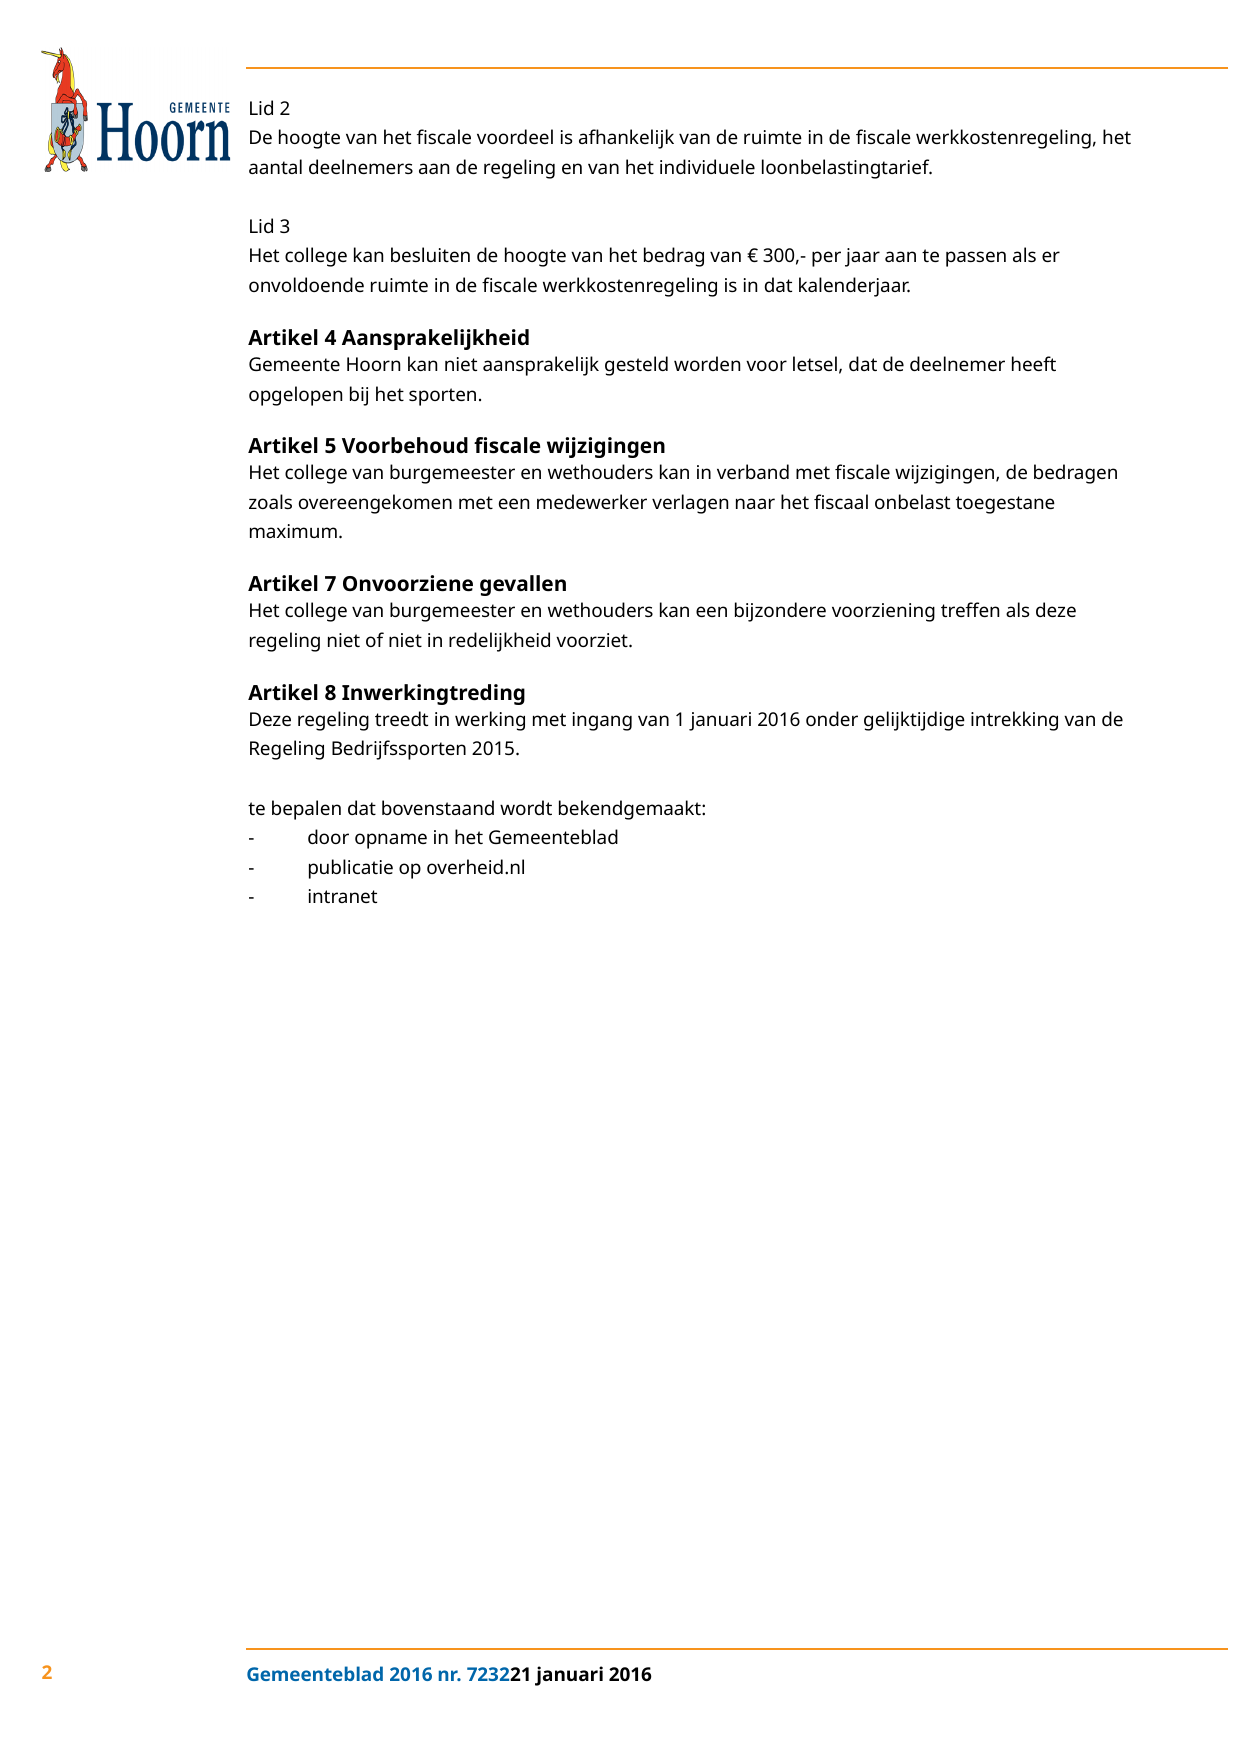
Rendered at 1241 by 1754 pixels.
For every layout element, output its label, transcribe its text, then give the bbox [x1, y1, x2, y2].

text Lid 2 [248, 95, 1152, 121]
text Het college van burgemeester en wethouders kan een bijzondere voorziening treffen als deze regeling niet of niet in redelijkheid voorziet. [248, 598, 1152, 653]
picture [41, 47, 231, 172]
text te bepalen dat bovenstaand wordt bekendgemaakt: [248, 795, 1152, 821]
text Artikel 5 Voorbehoud fiscale wijzigingen [248, 431, 1152, 459]
list publicatie op overheid.nl [248, 854, 1152, 880]
text Gemeente Hoorn kan niet aansprakelijk gesteld worden voor letsel, dat de deelnemer heeft opgelopen bij het sporten. [248, 351, 1152, 406]
text Artikel 7 Onvoorziene gevallen [248, 569, 1152, 598]
text Het college kan besluiten de hoogte van het bedrag van € 300,- per jaar aan te passen als er onvoldoende ruimte in de fiscale werkkostenregeling is in dat kalenderjaar. [248, 243, 1152, 298]
text Lid 3 [248, 213, 1152, 239]
text De hoogte van het fiscale voordeel is afhankelijk van de ruimte in de fiscale werkkostenregeling, het aantal deelnemers aan de regeling en van het individuele loonbelastingtarief. [248, 124, 1152, 180]
text Het college van burgemeester en wethouders kan in verband met fiscale wijzigingen, de bedragen zoals overeengekomen met een medewerker verlagen naar het fiscaal onbelast toegestane maximum. [248, 459, 1152, 544]
text Artikel 4 Aansprakelijkheid [248, 323, 1152, 351]
text Deze regeling treedt in werking met ingang van 1 januari 2016 onder gelijktijdige intrekking van de Regeling Bedrijfssporten 2015. [248, 706, 1152, 761]
list door opname in het Gemeenteblad [248, 824, 1152, 850]
text Artikel 8 Inwerkingtreding [248, 678, 1152, 706]
list intranet [248, 883, 1152, 909]
